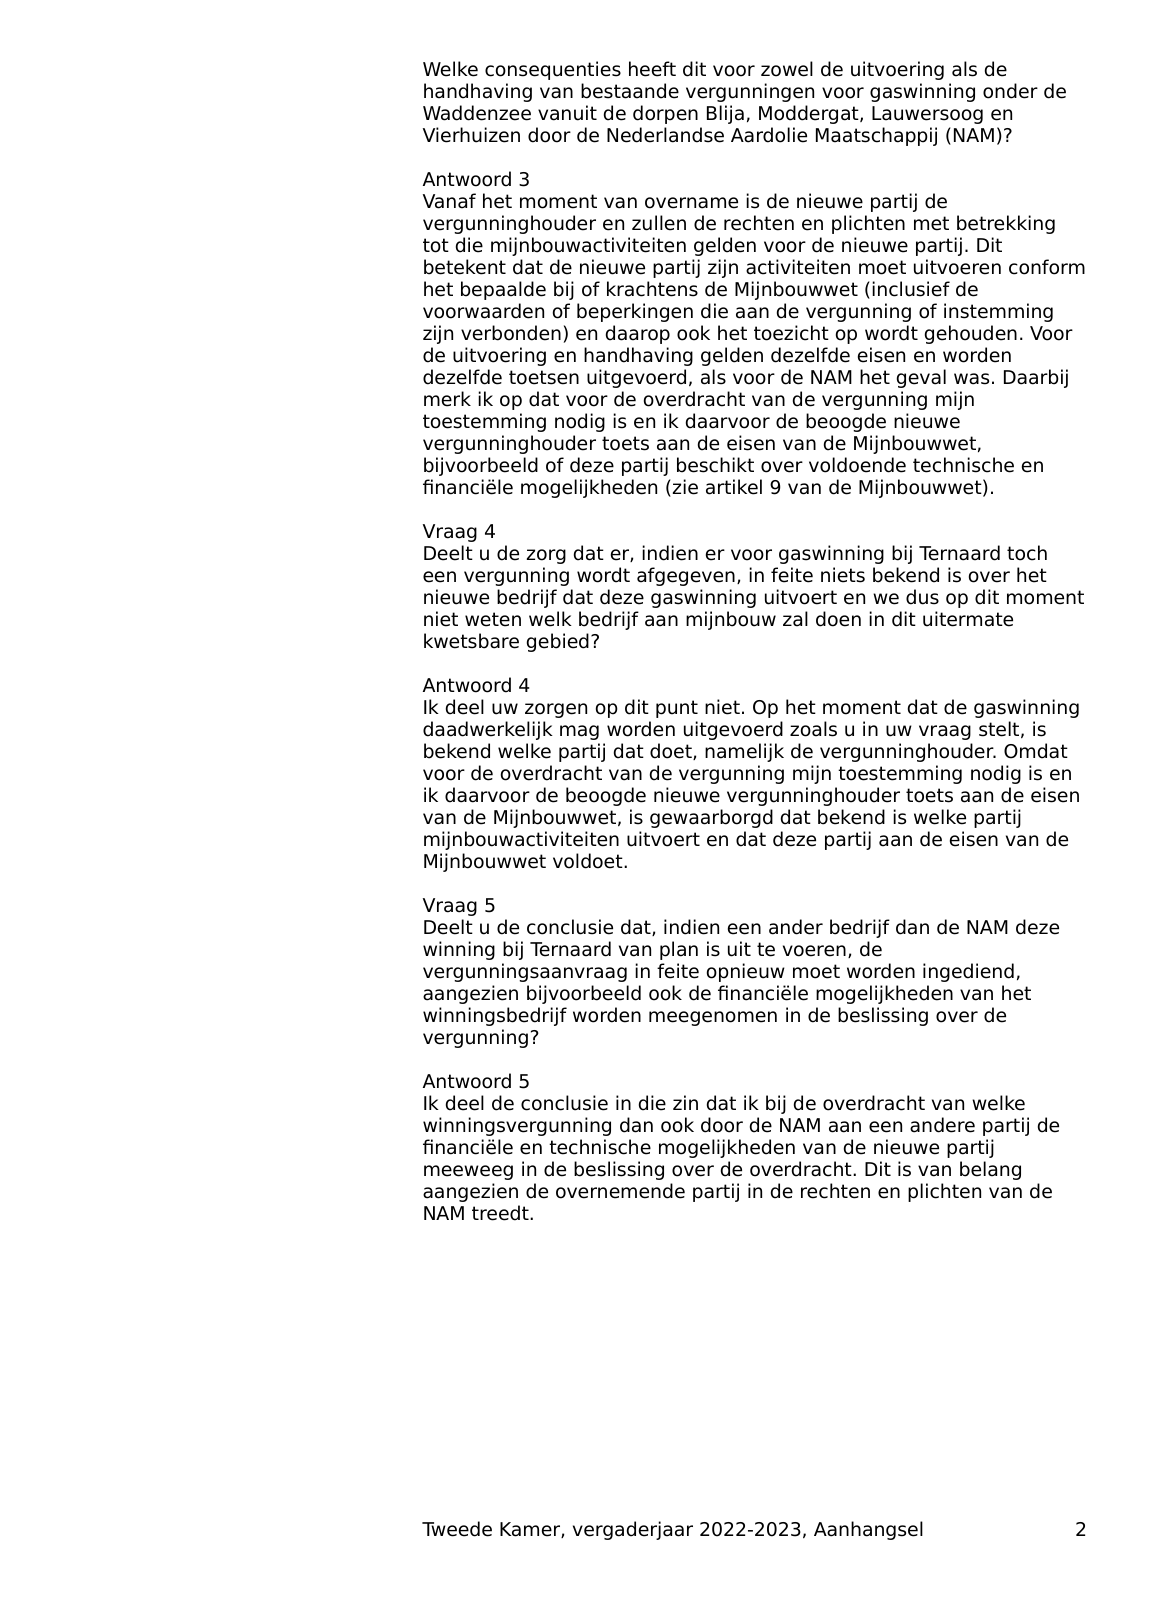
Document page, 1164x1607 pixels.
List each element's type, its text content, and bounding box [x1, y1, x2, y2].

text Antwoord 3 [422, 169, 1087, 191]
text Antwoord 5 [422, 1071, 1087, 1093]
text Ik deel de conclusie in die zin dat ik bij de overdracht van welke winningsvergunning dan ook door de NAM aan een andere partij de financiële en technische mogelijkheden van de nieuwe partij meeweeg in de beslissing over de overdracht. Dit is van belang aangezien de overnemende partij in de rechten en plichten van de NAM treedt. [422, 1093, 1087, 1225]
text Ik deel uw zorgen op dit punt niet. Op het moment dat de gaswinning daadwerkelijk mag worden uitgevoerd zoals u in uw vraag stelt, is bekend welke partij dat doet, namelijk de vergunninghouder. Omdat voor de overdracht van de vergunning mijn toestemming nodig is en ik daarvoor de beoogde nieuwe vergunninghouder toets aan de eisen van de Mijnbouwwet, is gewaarborgd dat bekend is welke partij mijnbouwactiviteiten uitvoert en dat deze partij aan de eisen van de Mijnbouwwet voldoet. [422, 697, 1087, 873]
text Antwoord 4 [422, 675, 1087, 697]
text Deelt u de zorg dat er, indien er voor gaswinning bij Ternaard toch een vergunning wordt afgegeven, in feite niets bekend is over het nieuwe bedrijf dat deze gaswinning uitvoert en we dus op dit moment niet weten welk bedrijf aan mijnbouw zal doen in dit uitermate kwetsbare gebied? [422, 543, 1087, 653]
text Vraag 5 [422, 895, 1087, 917]
text Vraag 4 [422, 521, 1087, 543]
text Deelt u de conclusie dat, indien een ander bedrijf dan de NAM deze winning bij Ternaard van plan is uit te voeren, de vergunningsaanvraag in feite opnieuw moet worden ingediend, aangezien bijvoorbeeld ook de financiële mogelijkheden van het winningsbedrijf worden meegenomen in de beslissing over de vergunning? [422, 917, 1087, 1049]
text Vanaf het moment van overname is de nieuwe partij de vergunninghouder en zullen de rechten en plichten met betrekking tot die mijnbouwactiviteiten gelden voor de nieuwe partij. Dit betekent dat de nieuwe partij zijn activiteiten moet uitvoeren conform het bepaalde bij of krachtens de Mijnbouwwet (inclusief de voorwaarden of beperkingen die aan de vergunning of instemming zijn verbonden) en daarop ook het toezicht op wordt gehouden. Voor de uitvoering en handhaving gelden dezelfde eisen en worden dezelfde toetsen uitgevoerd, als voor de NAM het geval was. Daarbij merk ik op dat voor de overdracht van de vergunning mijn toestemming nodig is en ik daarvoor de beoogde nieuwe vergunninghouder toets aan de eisen van de Mijnbouwwet, bijvoorbeeld of deze partij beschikt over voldoende technische en financiële mogelijkheden (zie artikel 9 van de Mijnbouwwet). [422, 191, 1087, 499]
text Welke consequenties heeft dit voor zowel de uitvoering als de handhaving van bestaande vergunningen voor gaswinning onder de Waddenzee vanuit de dorpen Blija, Moddergat, Lauwersoog en Vierhuizen door de Nederlandse Aardolie Maatschappij (NAM)? [422, 59, 1087, 147]
